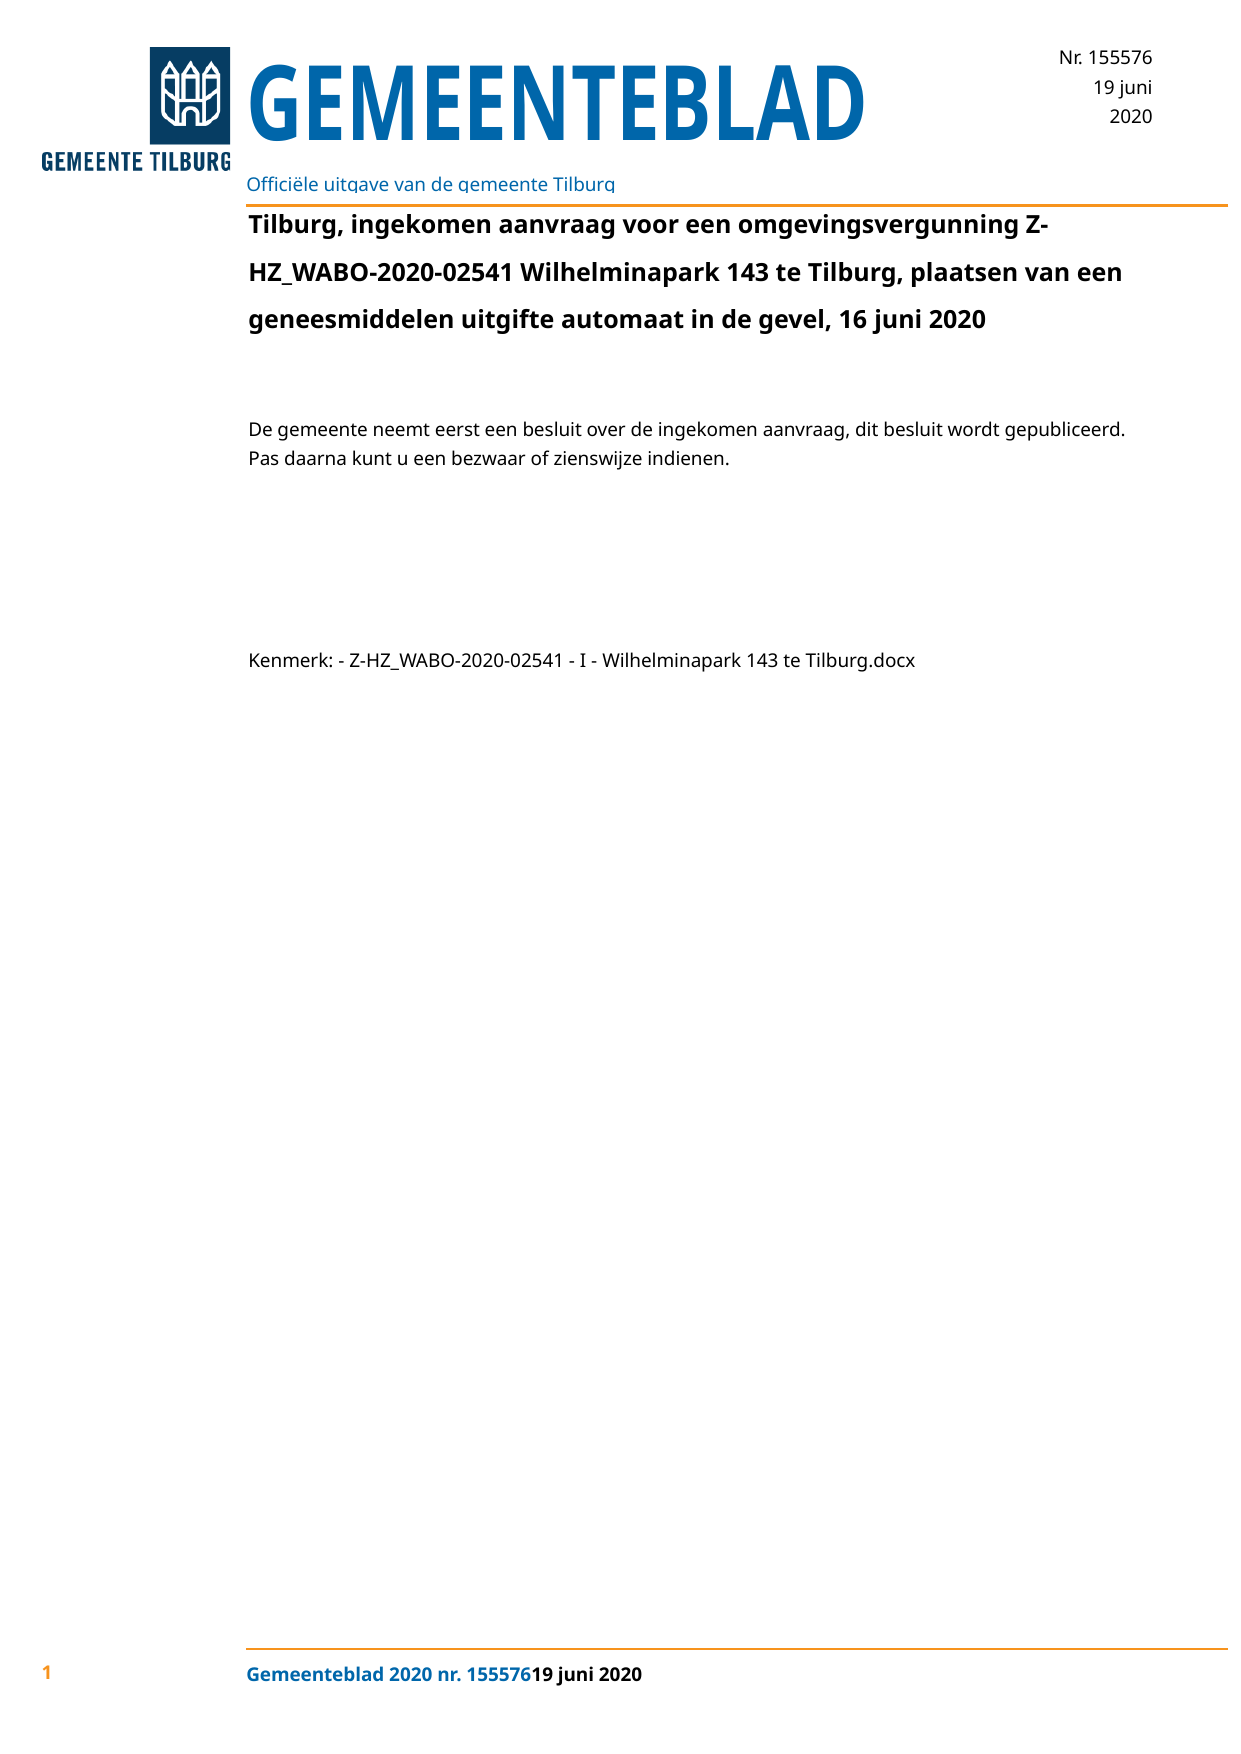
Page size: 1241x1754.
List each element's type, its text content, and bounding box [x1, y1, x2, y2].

picture [41, 47, 231, 172]
text De gemeente neemt eerst een besluit over de ingekomen aanvraag, dit besluit wordt gepubliceerd. Pas daarna kunt u een bezwaar of zienswijze indienen. [248, 416, 1152, 471]
text Tilburg, ingekomen aanvraag voor een omgevingsvergunning Z-HZ_WABO-2020-02541 Wilhelminapark 143 te Tilburg, plaatsen van een geneesmiddelen uitgifte automaat in de gevel, 16 juni 2020 [248, 207, 1152, 336]
text Kenmerk: - Z-HZ_WABO-2020-02541 - I - Wilhelminapark 143 te Tilburg.docx [248, 647, 1152, 673]
